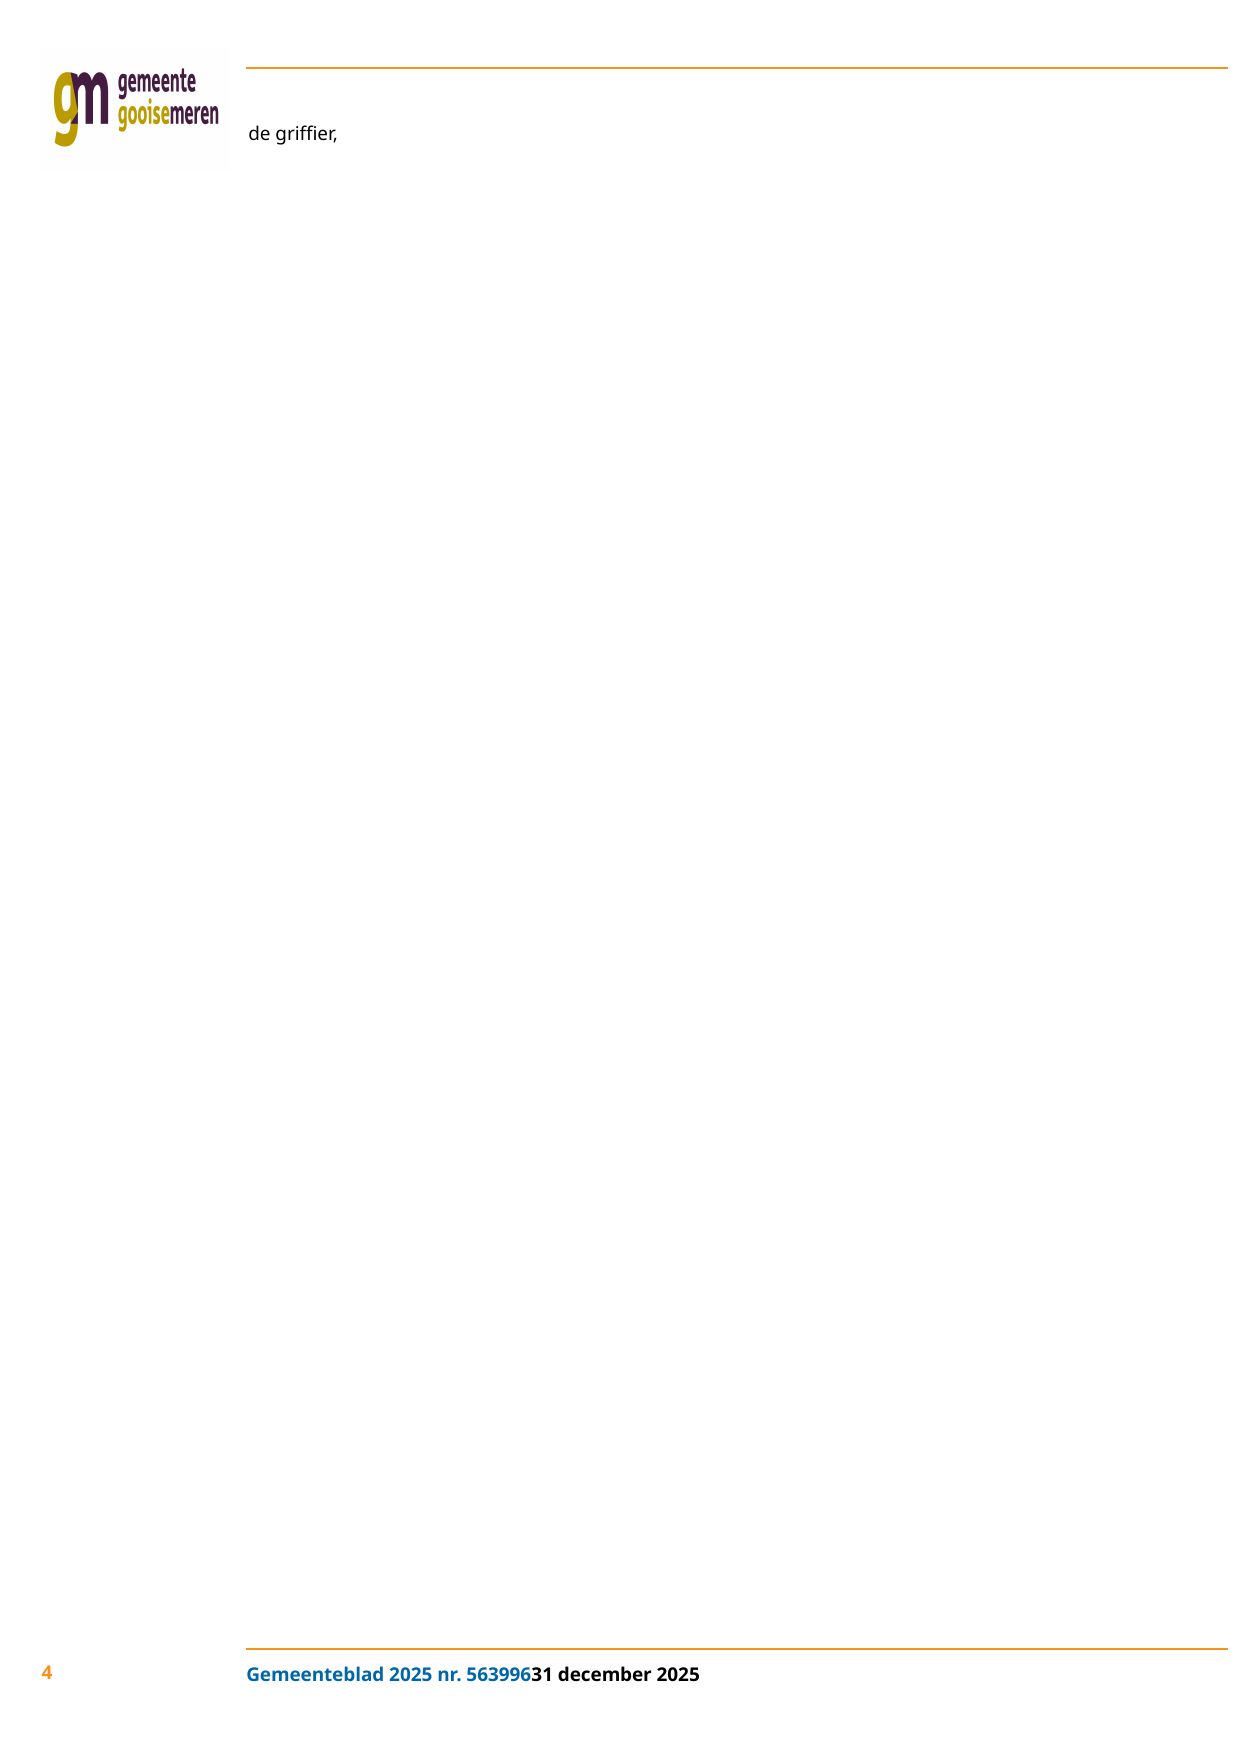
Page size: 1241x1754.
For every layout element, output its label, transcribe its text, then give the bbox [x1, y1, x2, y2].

picture [41, 47, 231, 172]
text de griffier, [248, 121, 1152, 146]
